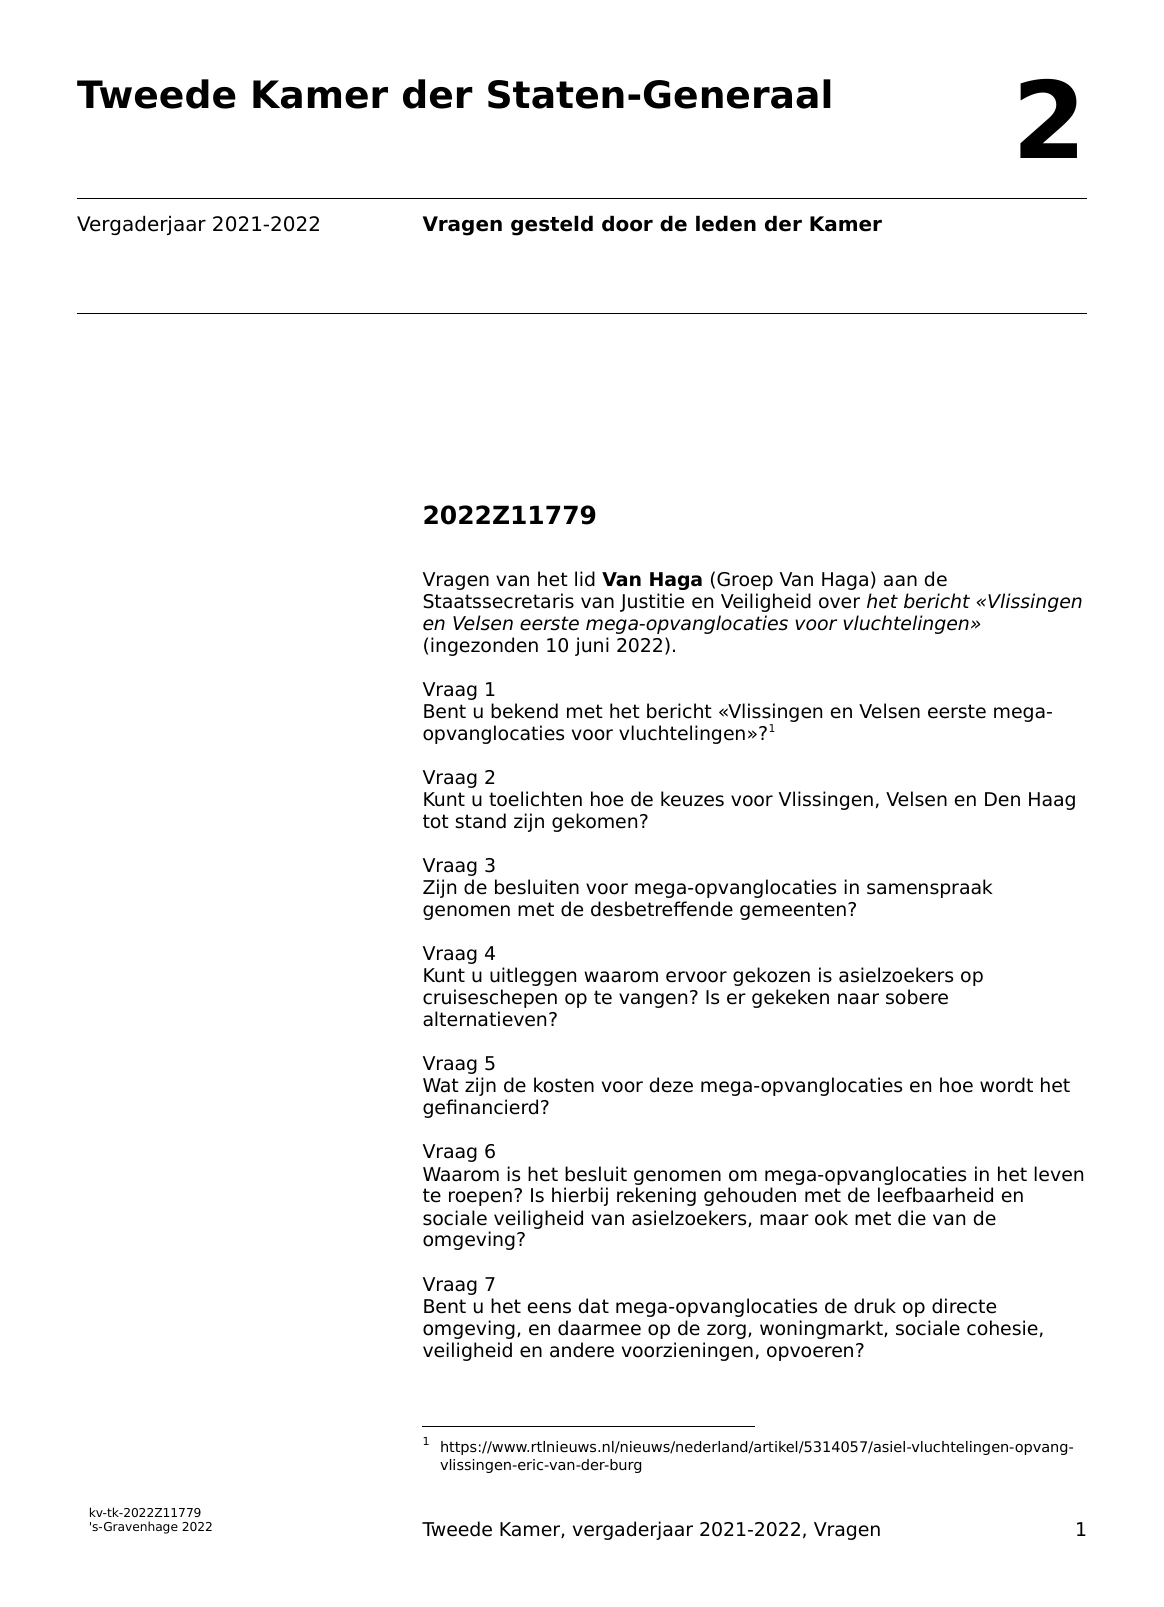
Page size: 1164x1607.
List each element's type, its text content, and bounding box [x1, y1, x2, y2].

text Vraag 7 [422, 1273, 1087, 1296]
text 2022Z11779 [422, 501, 1087, 531]
text Waarom is het besluit genomen om mega-opvanglocaties in het leven te roepen? Is hierbij rekening gehouden met de leefbaarheid en sociale veiligheid van asielzoekers, maar ook met die van de omgeving? [422, 1163, 1087, 1251]
text Vragen van het lid Van Haga (Groep Van Haga) aan de Staatssecretaris van Justitie en Veiligheid over het bericht «Vlissingen en Velsen eerste mega-opvanglocaties voor vluchtelingen» (ingezonden 10 juni 2022). [422, 569, 1087, 657]
text Zijn de besluiten voor mega-opvanglocaties in samenspraak genomen met de desbetreffende gemeenten? [422, 877, 1087, 921]
table_header 2 [886, 59, 1087, 198]
table_cell Vragen gesteld door de leden der Kamer [422, 199, 1087, 313]
text Vraag 5 [422, 1053, 1087, 1075]
text Wat zijn de kosten voor deze mega-opvanglocaties en hoe wordt het gefinancierd? [422, 1075, 1087, 1119]
table_header Tweede Kamer der Staten-Generaal [77, 59, 886, 198]
text Vraag 1 [422, 679, 1087, 701]
text kv-tk-2022Z11779 [88, 1506, 323, 1520]
text Vraag 2 [422, 767, 1087, 789]
table_cell Vergaderjaar 2021-2022 [77, 199, 422, 313]
text Kunt u toelichten hoe de keuzes voor Vlissingen, Velsen en Den Haag tot stand zijn gekomen? [422, 789, 1087, 833]
text Bent u bekend met het bericht «Vlissingen en Velsen eerste mega-opvanglocaties voor vluchtelingen»? [422, 701, 1087, 745]
text https://www.rtlnieuws.nl/nieuws/nederland/artikel/5314057/asiel-vluchtelingen-opvang-vlissingen-eric-van-der-burg [422, 1435, 1087, 1474]
text 's-Gravenhage 2022 [88, 1520, 323, 1534]
text Vraag 4 [422, 943, 1087, 965]
text Bent u het eens dat mega-opvanglocaties de druk op directe omgeving, en daarmee op de zorg, woningmarkt, sociale cohesie, veiligheid en andere voorzieningen, opvoeren? [422, 1296, 1087, 1361]
text Kunt u uitleggen waarom ervoor gekozen is asielzoekers op cruiseschepen op te vangen? Is er gekeken naar sobere alternatieven? [422, 965, 1087, 1031]
text Vraag 3 [422, 855, 1087, 877]
text Vraag 6 [422, 1141, 1087, 1163]
